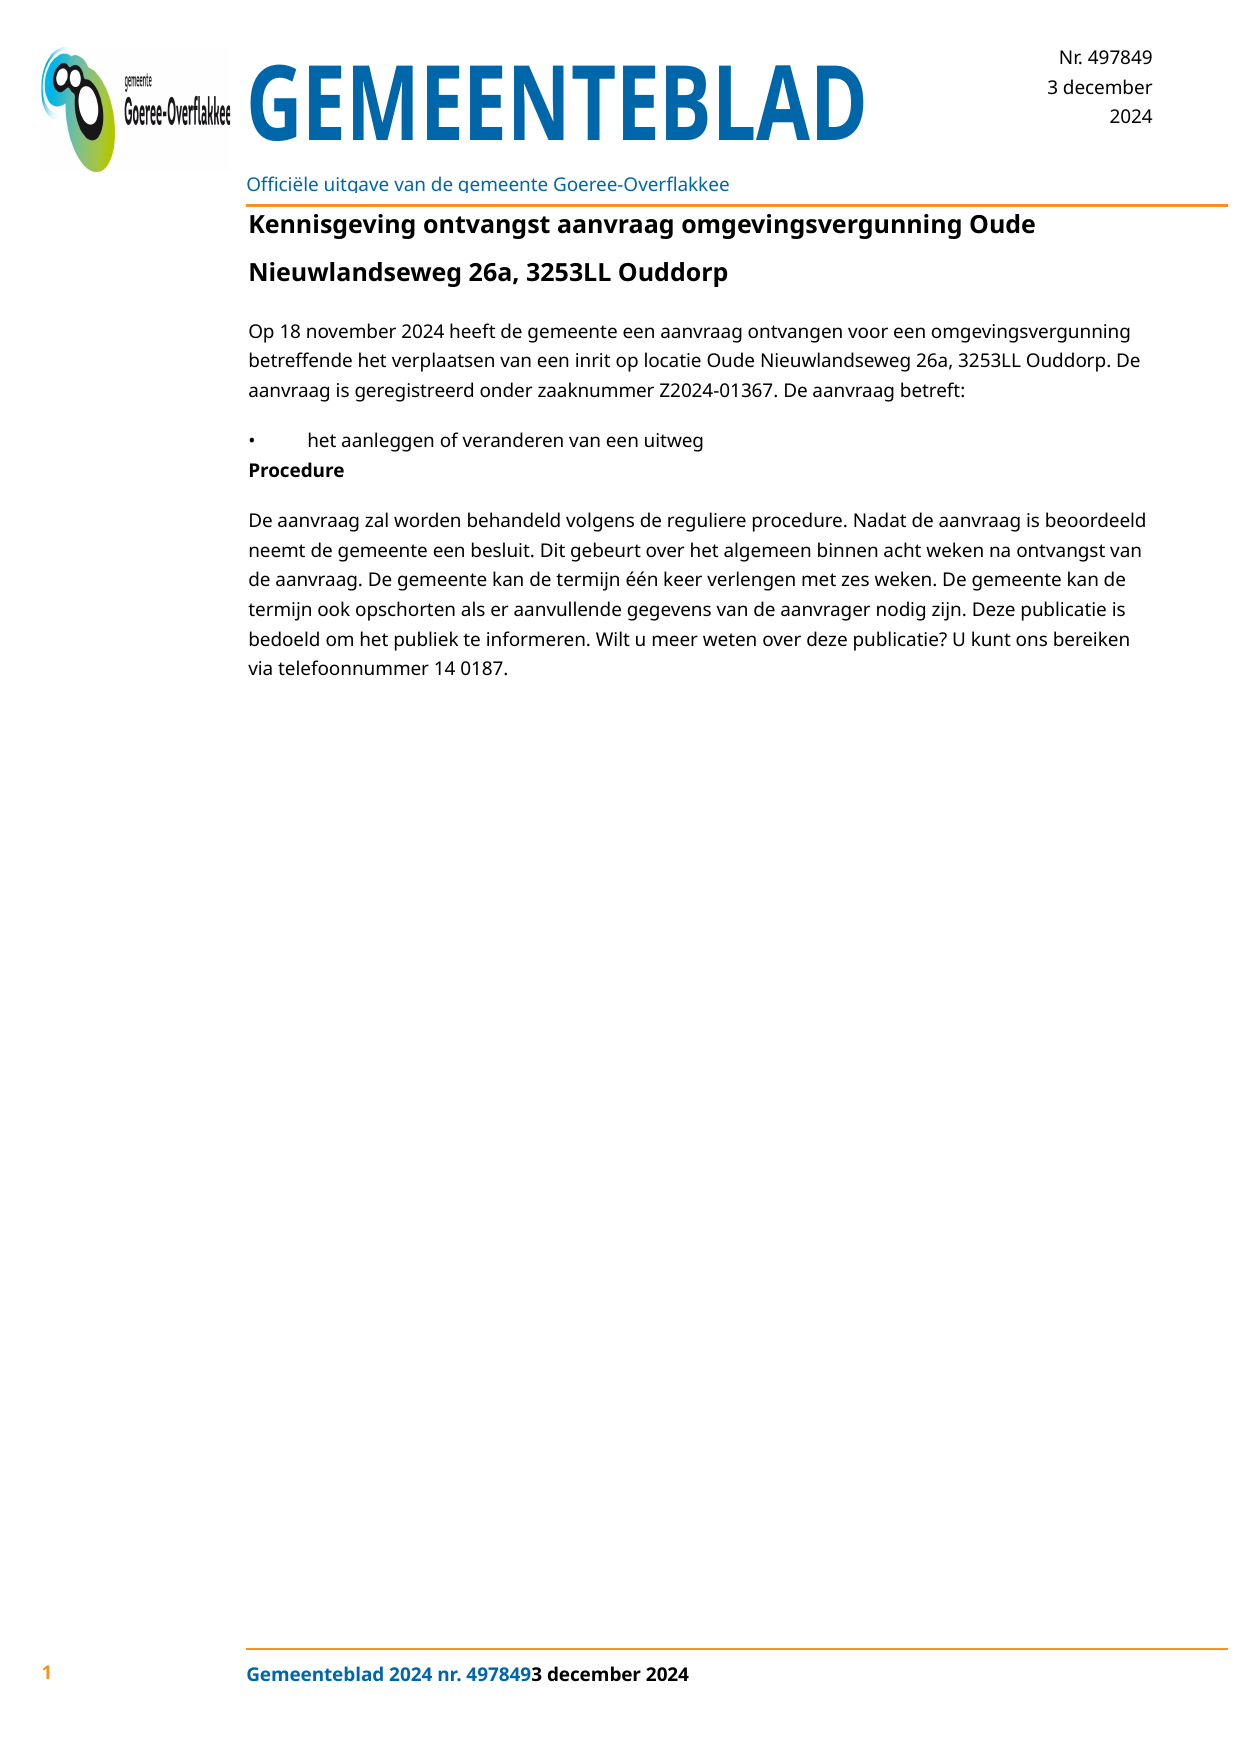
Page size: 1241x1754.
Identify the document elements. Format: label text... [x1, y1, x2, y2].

text Procedure [248, 457, 1152, 483]
text Op 18 november 2024 heeft de gemeente een aanvraag ontvangen voor een omgevingsvergunning betreffende het verplaatsen van een inrit op locatie Oude Nieuwlandseweg 26a, 3253LL Ouddorp. De aanvraag is geregistreerd onder zaaknummer Z2024-01367. De aanvraag betreft: [248, 318, 1152, 403]
text Kennisgeving ontvangst aanvraag omgevingsvergunning Oude Nieuwlandseweg 26a, 3253LL Ouddorp [248, 207, 1152, 288]
picture [41, 47, 231, 172]
text De aanvraag zal worden behandeld volgens de reguliere procedure. Nadat de aanvraag is beoordeeld neemt de gemeente een besluit. Dit gebeurt over het algemeen binnen acht weken na ontvangst van de aanvraag. De gemeente kan de termijn één keer verlengen met zes weken. De gemeente kan de termijn ook opschorten als er aanvullende gegevens van de aanvrager nodig zijn. Deze publicatie is bedoeld om het publiek te informeren. Wilt u meer weten over deze publicatie? U kunt ons bereiken via telefoonnummer 14 0187. [248, 507, 1152, 681]
list het aanleggen of veranderen van een uitweg [248, 427, 1152, 453]
